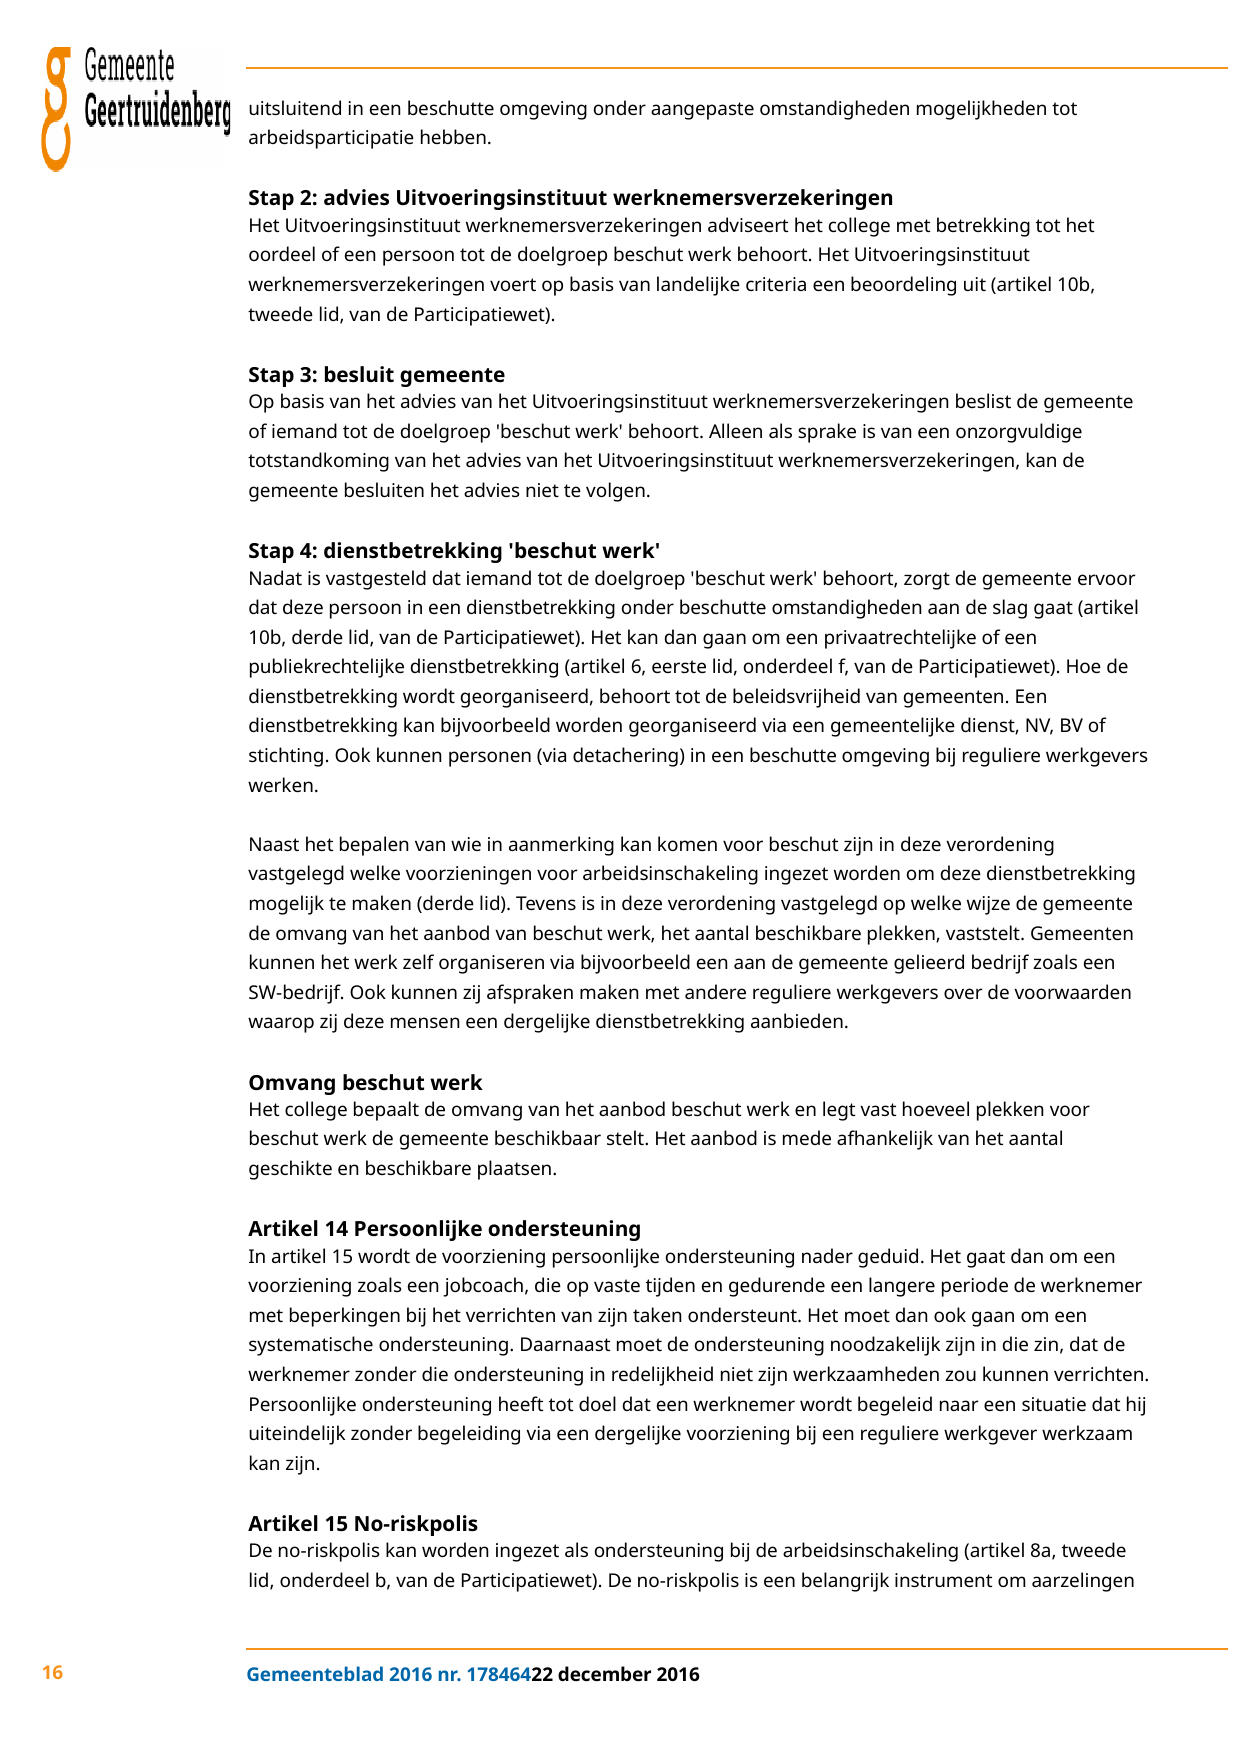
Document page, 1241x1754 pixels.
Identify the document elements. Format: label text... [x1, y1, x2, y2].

picture [41, 47, 231, 172]
text Artikel 15 No-riskpolis [248, 1509, 1152, 1537]
text Het college bepaalt de omvang van het aanbod beschut werk en legt vast hoeveel plekken voor beschut werk de gemeente beschikbaar stelt. Het aanbod is mede afhankelijk van het aantal geschikte en beschikbare plaatsen. [248, 1096, 1152, 1181]
text Stap 4: dienstbetrekking 'beschut werk' [248, 536, 1152, 565]
text Nadat is vastgesteld dat iemand tot de doelgroep 'beschut werk' behoort, zorgt de gemeente ervoor dat deze persoon in een dienstbetrekking onder beschutte omstandigheden aan de slag gaat (artikel 10b, derde lid, van de Participatiewet). Het kan dan gaan om een privaatrechtelijke of een publiekrechtelijke dienstbetrekking (artikel 6, eerste lid, onderdeel f, van de Participatiewet). Hoe de dienstbetrekking wordt georganiseerd, behoort tot de beleidsvrijheid van gemeenten. Een dienstbetrekking kan bijvoorbeeld worden georganiseerd via een gemeentelijke dienst, NV, BV of stichting. Ook kunnen personen (via detachering) in een beschutte omgeving bij reguliere werkgevers werken. [248, 565, 1152, 797]
text uitsluitend in een beschutte omgeving onder aangepaste omstandigheden mogelijkheden tot arbeidsparticipatie hebben. [248, 95, 1152, 150]
text Omvang beschut werk [248, 1068, 1152, 1096]
text Op basis van het advies van het Uitvoeringsinstituut werknemersverzekeringen beslist de gemeente of iemand tot de doelgroep 'beschut werk' behoort. Alleen als sprake is van een onzorgvuldige totstandkoming van het advies van het Uitvoeringsinstituut werknemersverzekeringen, kan de gemeente besluiten het advies niet te volgen. [248, 388, 1152, 503]
text Stap 2: advies Uitvoeringsinstituut werknemersverzekeringen [248, 183, 1152, 212]
text Artikel 14 Persoonlijke ondersteuning [248, 1214, 1152, 1243]
text De no-riskpolis kan worden ingezet als ondersteuning bij de arbeidsinschakeling (artikel 8a, tweede lid, onderdeel b, van de Participatiewet). De no-riskpolis is een belangrijk instrument om aarzelingen [248, 1537, 1152, 1593]
text Stap 3: besluit gemeente [248, 360, 1152, 388]
text Het Uitvoeringsinstituut werknemersverzekeringen adviseert het college met betrekking tot het oordeel of een persoon tot de doelgroep beschut werk behoort. Het Uitvoeringsinstituut werknemersverzekeringen voert op basis van landelijke criteria een beoordeling uit (artikel 10b, tweede lid, van de Participatiewet). [248, 212, 1152, 326]
text Naast het bepalen van wie in aanmerking kan komen voor beschut zijn in deze verordening vastgelegd welke voorzieningen voor arbeidsinschakeling ingezet worden om deze dienstbetrekking mogelijk te maken (derde lid). Tevens is in deze verordening vastgelegd op welke wijze de gemeente de omvang van het aanbod van beschut werk, het aantal beschikbare plekken, vaststelt. Gemeenten kunnen het werk zelf organiseren via bijvoorbeeld een aan de gemeente gelieerd bedrijf zoals een SW-bedrijf. Ook kunnen zij afspraken maken met andere reguliere werkgevers over de voorwaarden waarop zij deze mensen een dergelijke dienstbetrekking aanbieden. [248, 831, 1152, 1034]
text In artikel 15 wordt de voorziening persoonlijke ondersteuning nader geduid. Het gaat dan om een voorziening zoals een jobcoach, die op vaste tijden en gedurende een langere periode de werknemer met beperkingen bij het verrichten van zijn taken ondersteunt. Het moet dan ook gaan om een systematische ondersteuning. Daarnaast moet de ondersteuning noodzakelijk zijn in die zin, dat de werknemer zonder die ondersteuning in redelijkheid niet zijn werkzaamheden zou kunnen verrichten. Persoonlijke ondersteuning heeft tot doel dat een werknemer wordt begeleid naar een situatie dat hij uiteindelijk zonder begeleiding via een dergelijke voorziening bij een reguliere werkgever werkzaam kan zijn. [248, 1243, 1152, 1476]
